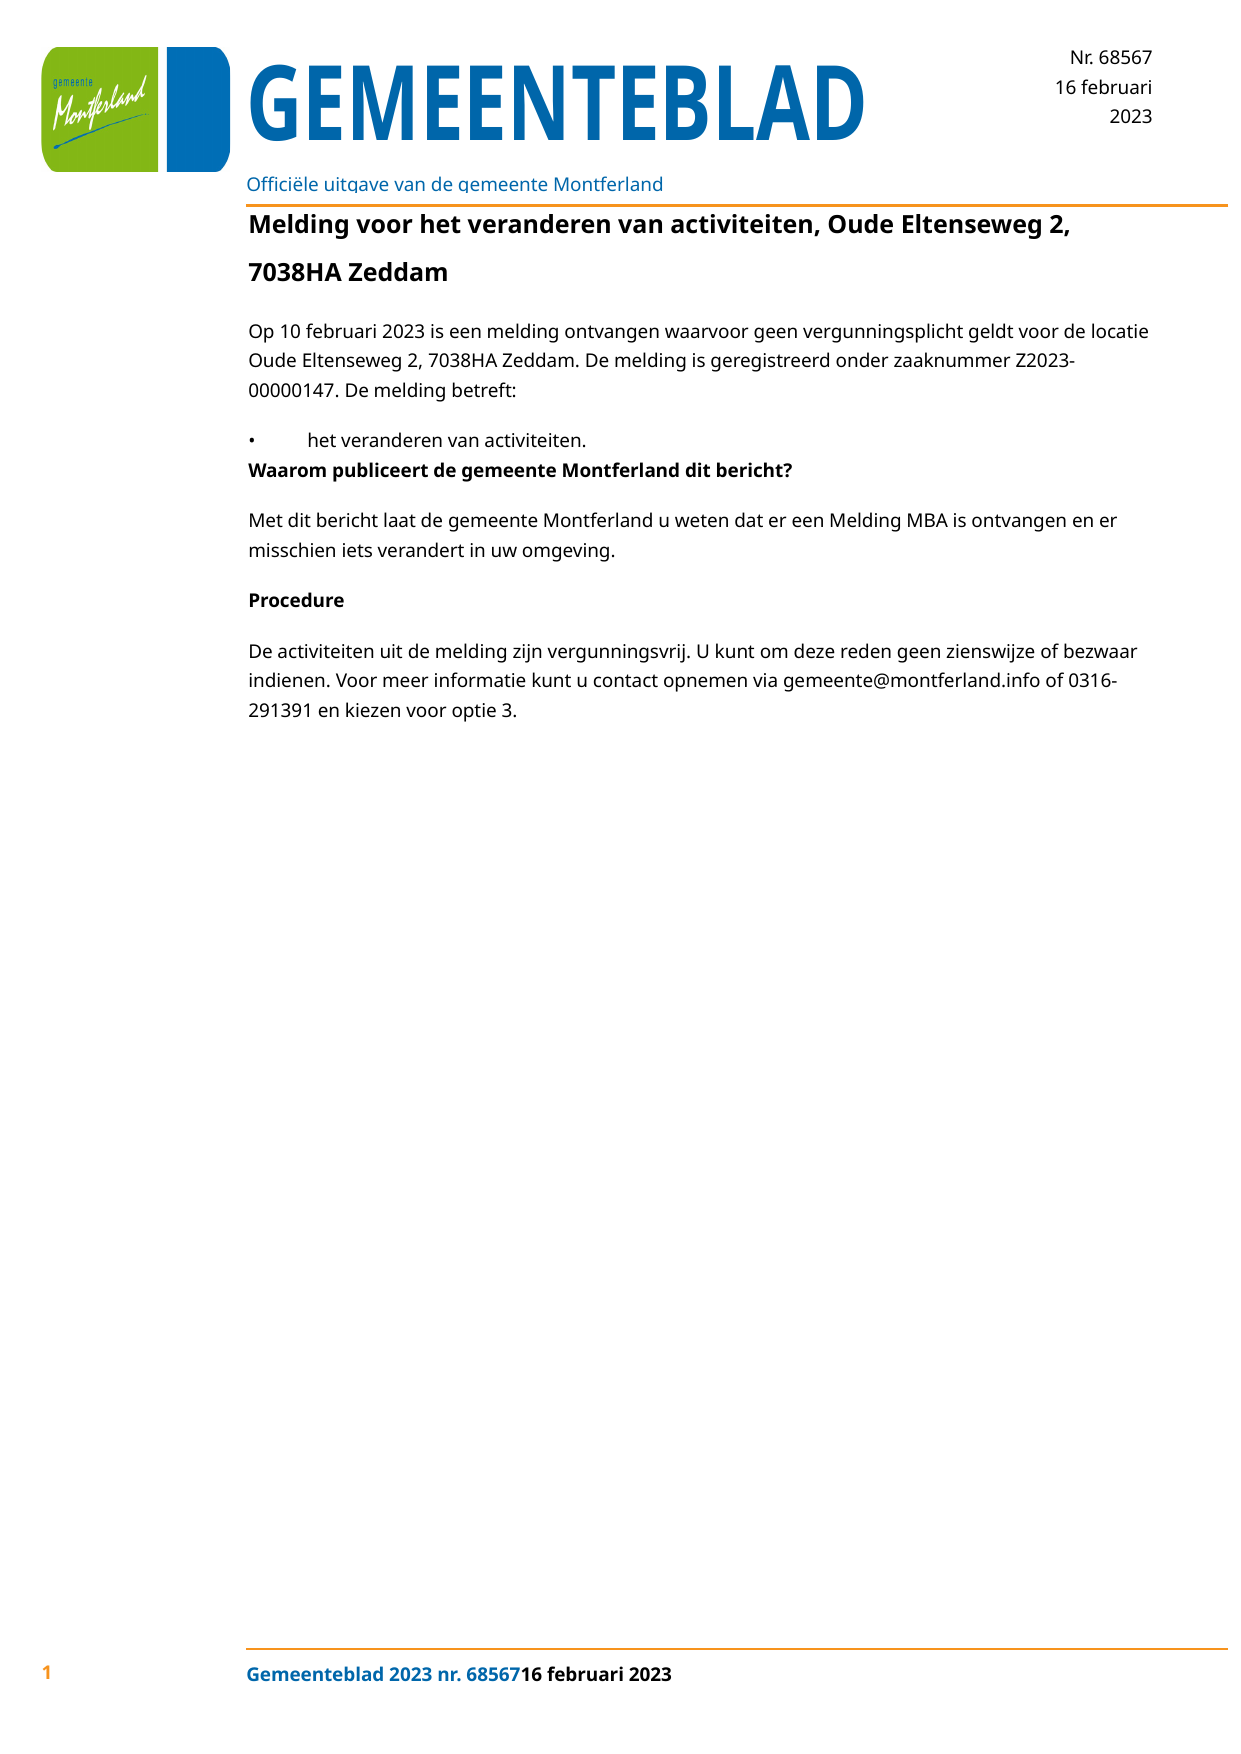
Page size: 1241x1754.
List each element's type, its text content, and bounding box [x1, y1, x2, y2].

picture [41, 47, 231, 172]
list het veranderen van activiteiten. [248, 427, 1152, 453]
text Met dit bericht laat de gemeente Montferland u weten dat er een Melding MBA is ontvangen en er misschien iets verandert in uw omgeving. [248, 507, 1152, 563]
text Procedure [248, 587, 1152, 613]
text Melding voor het veranderen van activiteiten, Oude Eltenseweg 2, 7038HA Zeddam [248, 207, 1152, 288]
text De activiteiten uit de melding zijn vergunningsvrij. U kunt om deze reden geen zienswijze of bezwaar indienen. Voor meer informatie kunt u contact opnemen via gemeente@montferland.info of 0316-291391 en kiezen voor optie 3. [248, 638, 1152, 723]
text Waarom publiceert de gemeente Montferland dit bericht? [248, 457, 1152, 483]
text Op 10 februari 2023 is een melding ontvangen waarvoor geen vergunningsplicht geldt voor de locatie Oude Eltenseweg 2, 7038HA Zeddam. De melding is geregistreerd onder zaaknummer Z2023-00000147. De melding betreft: [248, 318, 1152, 403]
